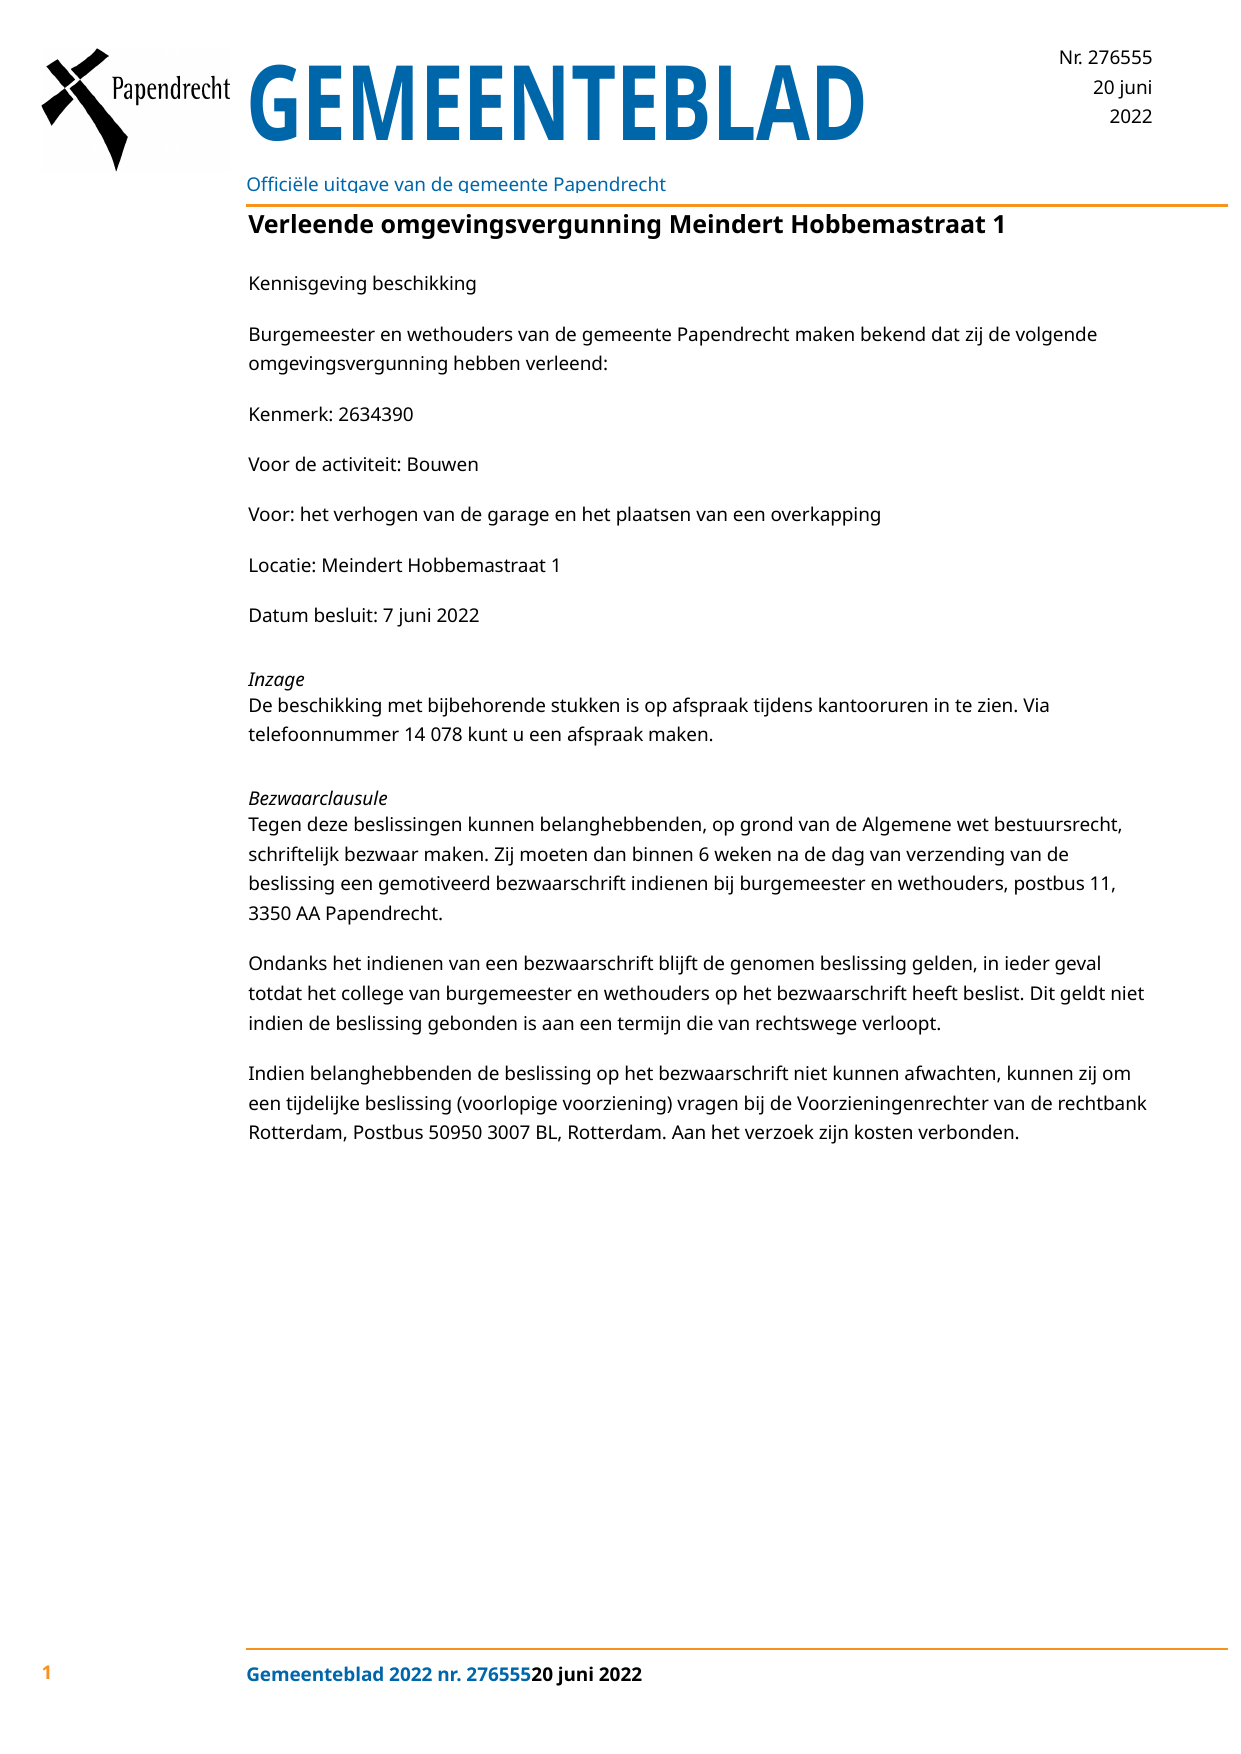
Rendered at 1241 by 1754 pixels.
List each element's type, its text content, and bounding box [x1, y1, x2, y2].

picture [41, 47, 231, 172]
text Bezwaarclausule [248, 786, 1152, 811]
text Voor: het verhogen van de garage en het plaatsen van een overkapping [248, 502, 1152, 527]
text Indien belanghebbenden de beslissing op het bezwaarschrift niet kunnen afwachten, kunnen zij om een tijdelijke beslissing (voorlopige voorziening) vragen bij de Voorzieningenrechter van de rechtbank Rotterdam, Postbus 50950 3007 BL, Rotterdam. Aan het verzoek zijn kosten verbonden. [248, 1060, 1152, 1145]
text Voor de activiteit: Bouwen [248, 451, 1152, 477]
text Datum besluit: 7 juni 2022 [248, 602, 1152, 628]
text Locatie: Meindert Hobbemastraat 1 [248, 552, 1152, 578]
text Kennisgeving beschikking [248, 270, 1152, 296]
text Inzage [248, 666, 1152, 692]
text De beschikking met bijbehorende stukken is op afspraak tijdens kantooruren in te zien. Via telefoonnummer 14 078 kunt u een afspraak maken. [248, 692, 1152, 747]
text Kenmerk: 2634390 [248, 401, 1152, 426]
text Tegen deze beslissingen kunnen belanghebbenden, op grond van de Algemene wet bestuursrecht, schriftelijk bezwaar maken. Zij moeten dan binnen 6 weken na de dag van verzending van de beslissing een gemotiveerd bezwaarschrift indienen bij burgemeester en wethouders, postbus 11, 3350 AA Papendrecht. [248, 811, 1152, 926]
text Burgemeester en wethouders van de gemeente Papendrecht maken bekend dat zij de volgende omgevingsvergunning hebben verleend: [248, 321, 1152, 376]
text Verleende omgevingsvergunning Meindert Hobbemastraat 1 [248, 207, 1152, 241]
text Ondanks het indienen van een bezwaarschrift blijft de genomen beslissing gelden, in ieder geval totdat het college van burgemeester en wethouders op het bezwaarschrift heeft beslist. Dit geldt niet indien de beslissing gebonden is aan een termijn die van rechtswege verloopt. [248, 951, 1152, 1035]
